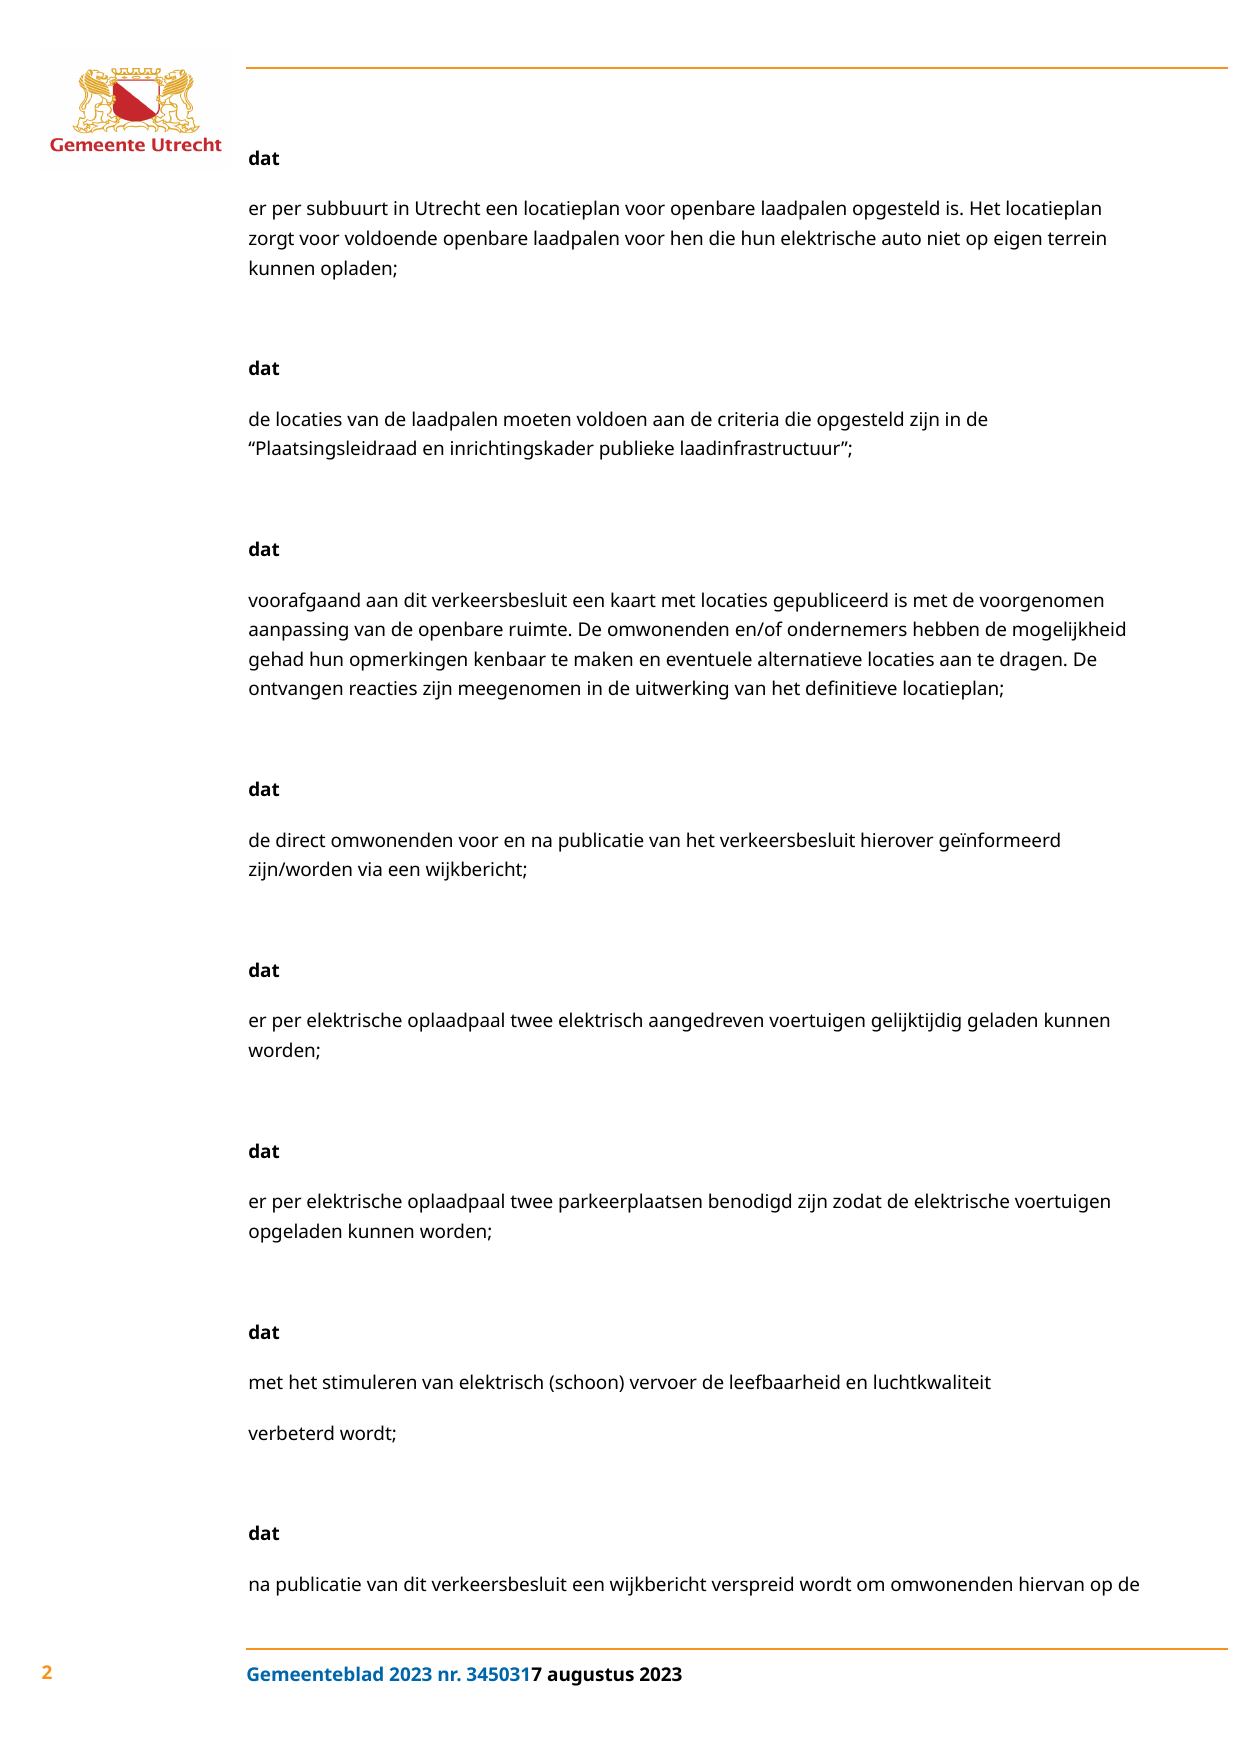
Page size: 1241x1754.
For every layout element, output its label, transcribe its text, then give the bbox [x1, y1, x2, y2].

text verbeterd wordt; [248, 1420, 1152, 1446]
text de direct omwonenden voor en na publicatie van het verkeersbesluit hierover geïnformeerd zijn/worden via een wijkbericht; [248, 827, 1152, 882]
text na publicatie van dit verkeersbesluit een wijkbericht verspreid wordt om omwonenden hiervan op de [248, 1571, 1152, 1597]
text voorafgaand aan dit verkeersbesluit een kaart met locaties gepubliceerd is met de voorgenomen aanpassing van de openbare ruimte. De omwonenden en/of ondernemers hebben de mogelijkheid gehad hun opmerkingen kenbaar te maken en eventuele alternatieve locaties aan te dragen. De ontvangen reacties zijn meegenomen in de uitwerking van het definitieve locatieplan; [248, 587, 1152, 701]
text dat [248, 1138, 1152, 1164]
text er per elektrische oplaadpaal twee parkeerplaatsen benodigd zijn zodat de elektrische voertuigen opgeladen kunnen worden; [248, 1188, 1152, 1244]
text dat [248, 356, 1152, 381]
text er per elektrische oplaadpaal twee elektrisch aangedreven voertuigen gelijktijdig geladen kunnen worden; [248, 1008, 1152, 1063]
picture [41, 47, 231, 172]
text met het stimuleren van elektrisch (schoon) vervoer de leefbaarheid en luchtkwaliteit [248, 1369, 1152, 1395]
text dat [248, 776, 1152, 802]
text de locaties van de laadpalen moeten voldoen aan de criteria die opgesteld zijn in de “Plaatsingsleidraad en inrichtingskader publieke laadinfrastructuur”; [248, 406, 1152, 461]
text dat [248, 536, 1152, 562]
text er per subbuurt in Utrecht een locatieplan voor openbare laadpalen opgesteld is. Het locatieplan zorgt voor voldoende openbare laadpalen voor hen die hun elektrische auto niet op eigen terrein kunnen opladen; [248, 196, 1152, 281]
text dat [248, 1319, 1152, 1345]
text dat [248, 145, 1152, 171]
text dat [248, 1521, 1152, 1546]
text dat [248, 957, 1152, 983]
